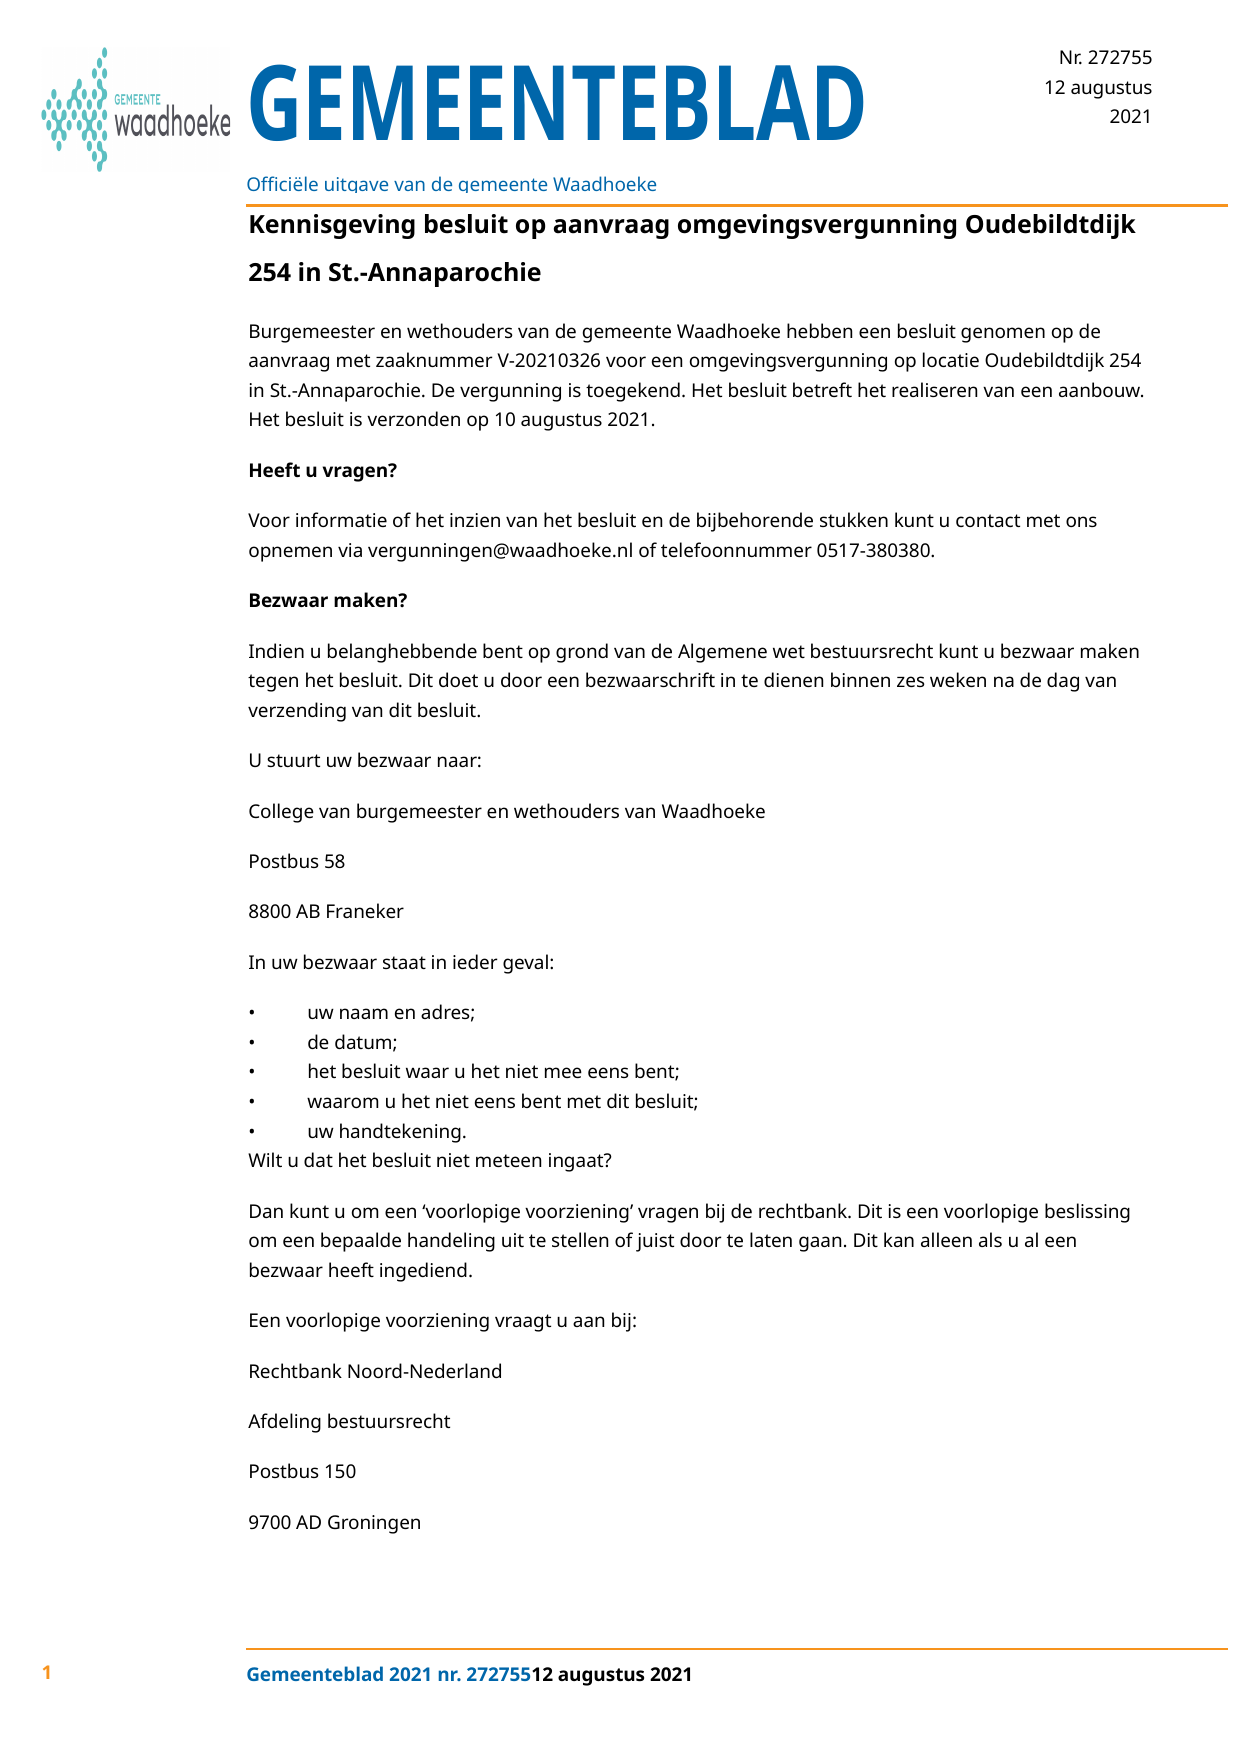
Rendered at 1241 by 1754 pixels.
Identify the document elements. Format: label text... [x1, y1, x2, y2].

text 8800 AB Franeker [248, 899, 1152, 924]
text Wilt u dat het besluit niet meteen ingaat? [248, 1147, 1152, 1173]
text Indien u belanghebbende bent op grond van de Algemene wet bestuursrecht kunt u bezwaar maken tegen het besluit. Dit doet u door een bezwaarschrift in te dienen binnen zes weken na de dag van verzending van dit besluit. [248, 638, 1152, 723]
list uw naam en adres; [248, 999, 1152, 1025]
list uw handtekening. [248, 1118, 1152, 1144]
text College van burgemeester en wethouders van Waadhoeke [248, 798, 1152, 824]
text In uw bezwaar staat in ieder geval: [248, 949, 1152, 975]
text Afdeling bestuursrecht [248, 1408, 1152, 1434]
text 9700 AD Groningen [248, 1509, 1152, 1535]
picture [41, 47, 231, 172]
text Heeft u vragen? [248, 457, 1152, 483]
list de datum; [248, 1029, 1152, 1055]
list het besluit waar u het niet mee eens bent; [248, 1059, 1152, 1084]
text Een voorlopige voorziening vraagt u aan bij: [248, 1307, 1152, 1333]
text Rechtbank Noord-Nederland [248, 1358, 1152, 1384]
text Dan kunt u om een ‘voorlopige voorziening’ vragen bij de rechtbank. Dit is een voorlopige beslissing om een bepaalde handeling uit te stellen of juist door te laten gaan. Dit kan alleen als u al een bezwaar heeft ingediend. [248, 1198, 1152, 1283]
text Burgemeester en wethouders van de gemeente Waadhoeke hebben een besluit genomen op de aanvraag met zaaknummer V-20210326 voor een omgevingsvergunning op locatie Oudebildtdijk 254 in St.-Annaparochie. De vergunning is toegekend. Het besluit betreft het realiseren van een aanbouw. Het besluit is verzonden op 10 augustus 2021. [248, 318, 1152, 432]
text Kennisgeving besluit op aanvraag omgevingsvergunning Oudebildtdijk 254 in St.-Annaparochie [248, 207, 1152, 288]
text Postbus 150 [248, 1459, 1152, 1484]
text U stuurt uw bezwaar naar: [248, 747, 1152, 773]
list waarom u het niet eens bent met dit besluit; [248, 1088, 1152, 1114]
text Postbus 58 [248, 848, 1152, 874]
text Bezwaar maken? [248, 587, 1152, 613]
text Voor informatie of het inzien van het besluit en de bijbehorende stukken kunt u contact met ons opnemen via vergunningen@waadhoeke.nl of telefoonnummer 0517-380380. [248, 507, 1152, 563]
